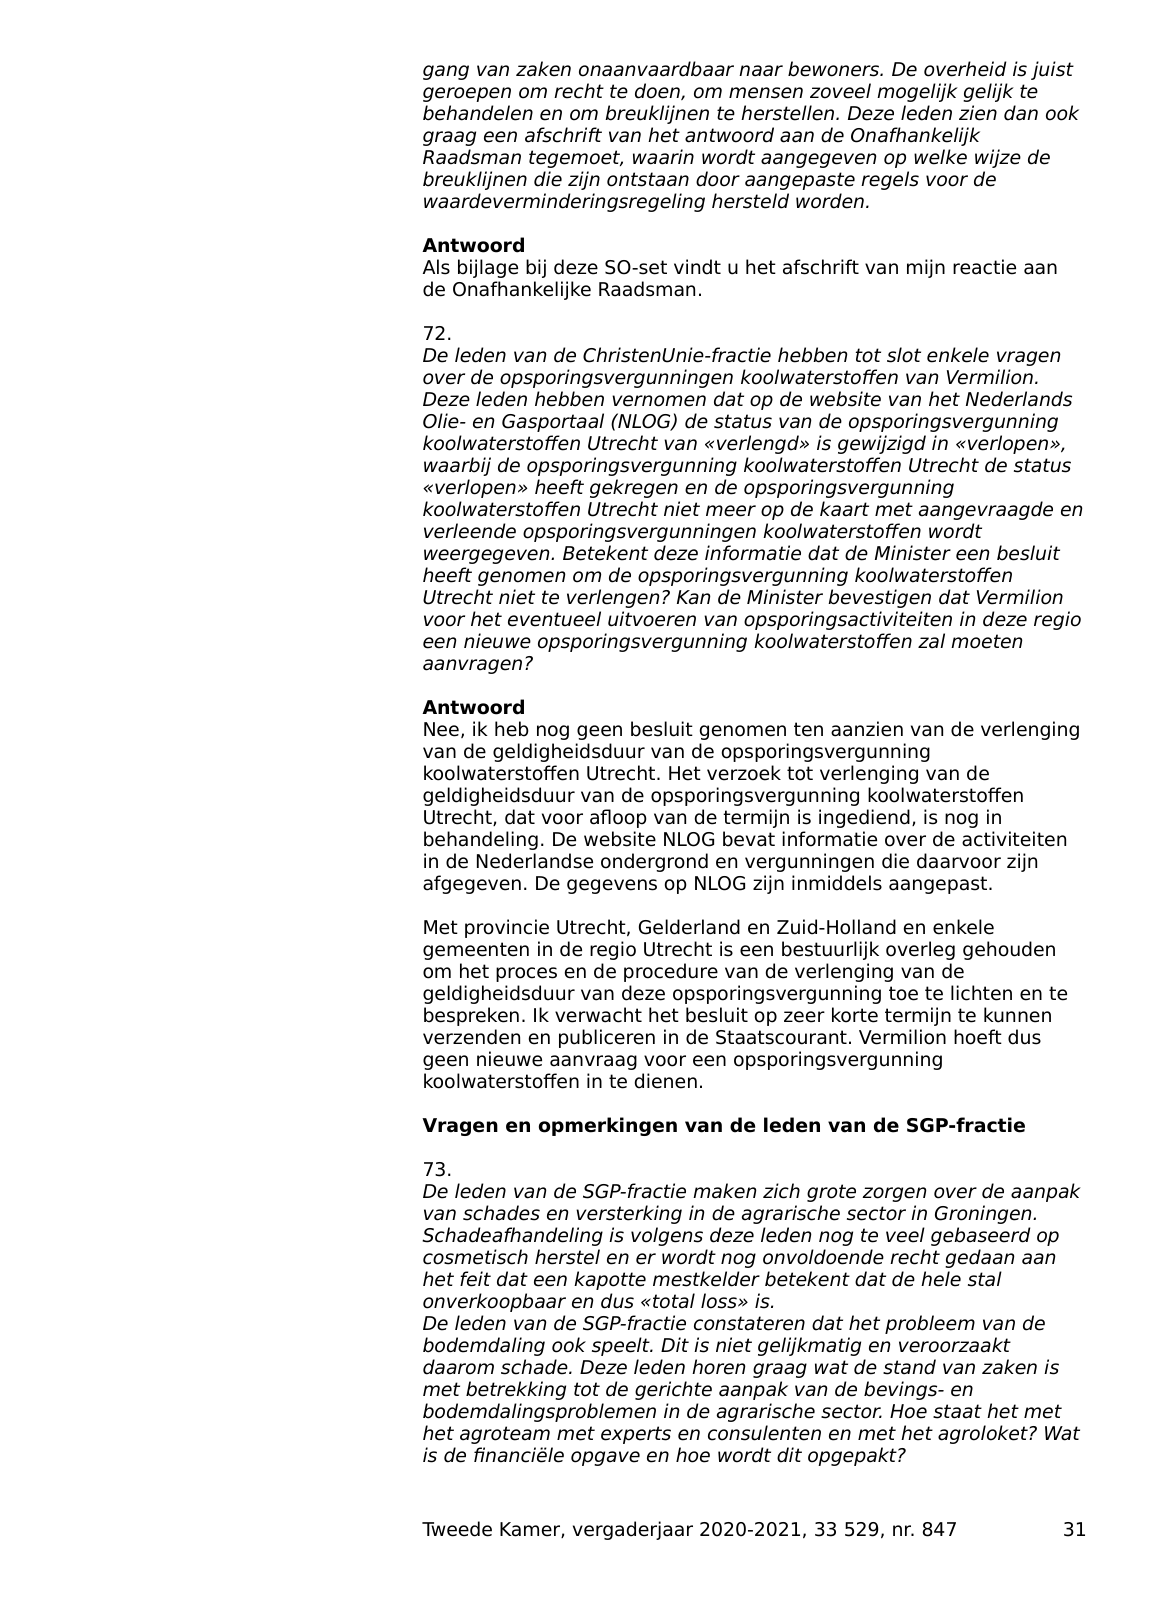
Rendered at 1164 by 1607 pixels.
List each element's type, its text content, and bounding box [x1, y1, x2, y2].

text 72. [422, 323, 1087, 345]
subtitle Vragen en opmerkingen van de leden van de SGP-fractie [422, 1115, 1087, 1137]
text 73. [422, 1159, 1087, 1181]
subtitle Antwoord [422, 697, 1087, 719]
text De leden van de ChristenUnie-fractie hebben tot slot enkele vragen over de opsporingsvergunningen koolwaterstoffen van Vermilion. Deze leden hebben vernomen dat op de website van het Nederlands Olie- en Gasportaal (NLOG) de status van de opsporingsvergunning koolwaterstoffen Utrecht van «verlengd» is gewijzigd in «verlopen», waarbij de opsporingsvergunning koolwaterstoffen Utrecht de status «verlopen» heeft gekregen en de opsporingsvergunning koolwaterstoffen Utrecht niet meer op de kaart met aangevraagde en verleende opsporingsvergunningen koolwaterstoffen wordt weergegeven. Betekent deze informatie dat de Minister een besluit heeft genomen om de opsporingsvergunning koolwaterstoffen Utrecht niet te verlengen? Kan de Minister bevestigen dat Vermilion voor het eventueel uitvoeren van opsporingsactiviteiten in deze regio een nieuwe opsporingsvergunning koolwaterstoffen zal moeten aanvragen? [422, 345, 1087, 675]
text Nee, ik heb nog geen besluit genomen ten aanzien van de verlenging van de geldigheidsduur van de opsporingsvergunning koolwaterstoffen Utrecht. Het verzoek tot verlenging van de geldigheidsduur van de opsporingsvergunning koolwaterstoffen Utrecht, dat voor afloop van de termijn is ingediend, is nog in behandeling. De website NLOG bevat informatie over de activiteiten in de Nederlandse ondergrond en vergunningen die daarvoor zijn afgegeven. De gegevens op NLOG zijn inmiddels aangepast. [422, 719, 1087, 895]
text gang van zaken onaanvaardbaar naar bewoners. De overheid is juist geroepen om recht te doen, om mensen zoveel mogelijk gelijk te behandelen en om breuklijnen te herstellen. Deze leden zien dan ook graag een afschrift van het antwoord aan de Onafhankelijk Raadsman tegemoet, waarin wordt aangegeven op welke wijze de breuklijnen die zijn ontstaan door aangepaste regels voor de waardeverminderingsregeling hersteld worden. [422, 59, 1087, 213]
subtitle Antwoord [422, 235, 1087, 257]
text De leden van de SGP-fractie maken zich grote zorgen over de aanpak van schades en versterking in de agrarische sector in Groningen. Schadeafhandeling is volgens deze leden nog te veel gebaseerd op cosmetisch herstel en er wordt nog onvoldoende recht gedaan aan het feit dat een kapotte mestkelder betekent dat de hele stal onverkoopbaar en dus «total loss» is. [422, 1181, 1087, 1313]
text De leden van de SGP-fractie constateren dat het probleem van de bodemdaling ook speelt. Dit is niet gelijkmatig en veroorzaakt daarom schade. Deze leden horen graag wat de stand van zaken is met betrekking tot de gerichte aanpak van de bevings- en bodemdalingsproblemen in de agrarische sector. Hoe staat het met het agroteam met experts en consulenten en met het agroloket? Wat is de financiële opgave en hoe wordt dit opgepakt? [422, 1313, 1087, 1467]
text Met provincie Utrecht, Gelderland en Zuid-Holland en enkele gemeenten in de regio Utrecht is een bestuurlijk overleg gehouden om het proces en de procedure van de verlenging van de geldigheidsduur van deze opsporingsvergunning toe te lichten en te bespreken. Ik verwacht het besluit op zeer korte termijn te kunnen verzenden en publiceren in de Staatscourant. Vermilion hoeft dus geen nieuwe aanvraag voor een opsporingsvergunning koolwaterstoffen in te dienen. [422, 917, 1087, 1093]
text Als bijlage bij deze SO-set vindt u het afschrift van mijn reactie aan de Onafhankelijke Raadsman. [422, 257, 1087, 301]
